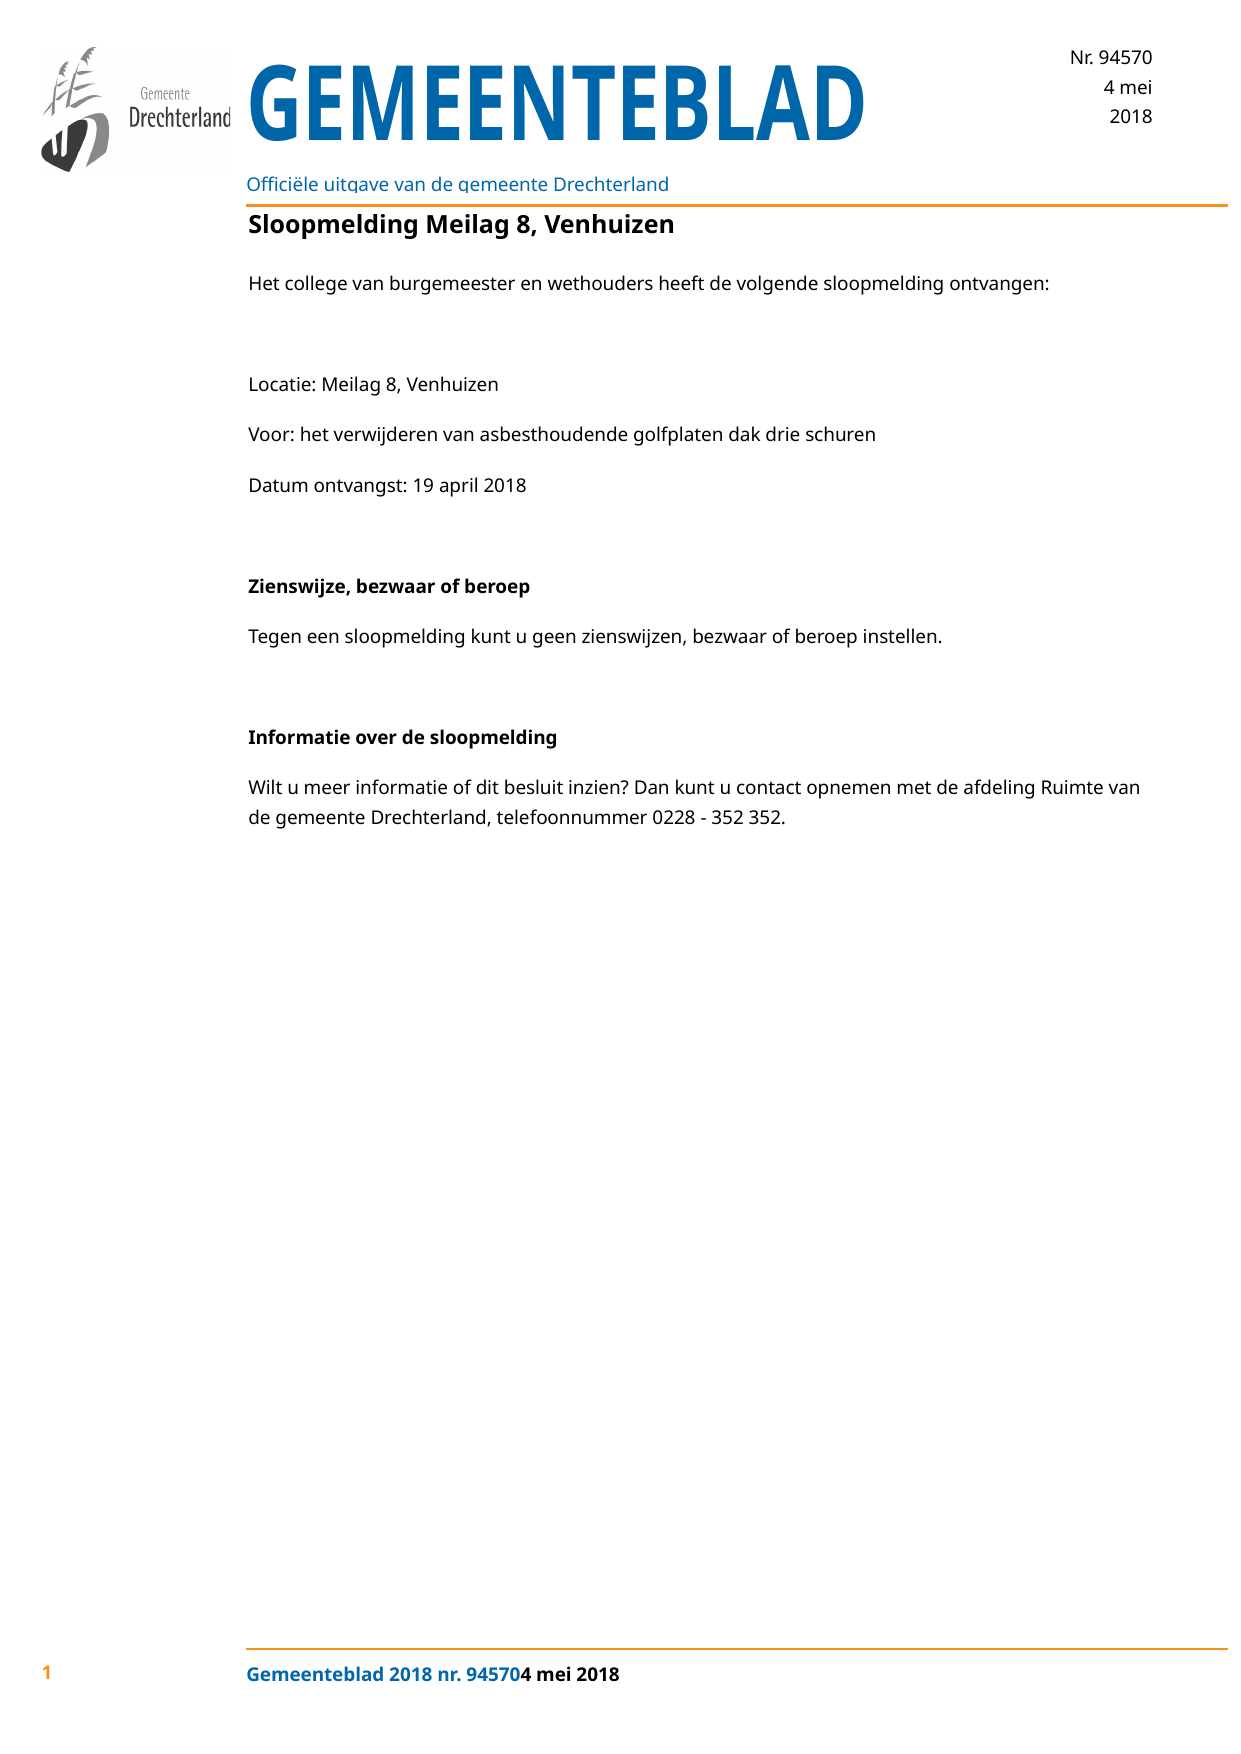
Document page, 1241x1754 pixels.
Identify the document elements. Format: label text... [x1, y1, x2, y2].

text Voor: het verwijderen van asbesthoudende golfplaten dak drie schuren [248, 422, 1152, 447]
text Informatie over de sloopmelding [248, 724, 1152, 750]
picture [41, 47, 231, 172]
text Datum ontvangst: 19 april 2018 [248, 472, 1152, 498]
text Wilt u meer informatie of dit besluit inzien? Dan kunt u contact opnemen met de afdeling Ruimte van de gemeente Drechterland, telefoonnummer 0228 - 352 352. [248, 774, 1152, 830]
text Zienswijze, bezwaar of beroep [248, 573, 1152, 598]
text Het college van burgemeester en wethouders heeft de volgende sloopmelding ontvangen: [248, 270, 1152, 296]
text Tegen een sloopmelding kunt u geen zienswijzen, bezwaar of beroep instellen. [248, 623, 1152, 649]
text Locatie: Meilag 8, Venhuizen [248, 371, 1152, 397]
text Sloopmelding Meilag 8, Venhuizen [248, 207, 1152, 241]
